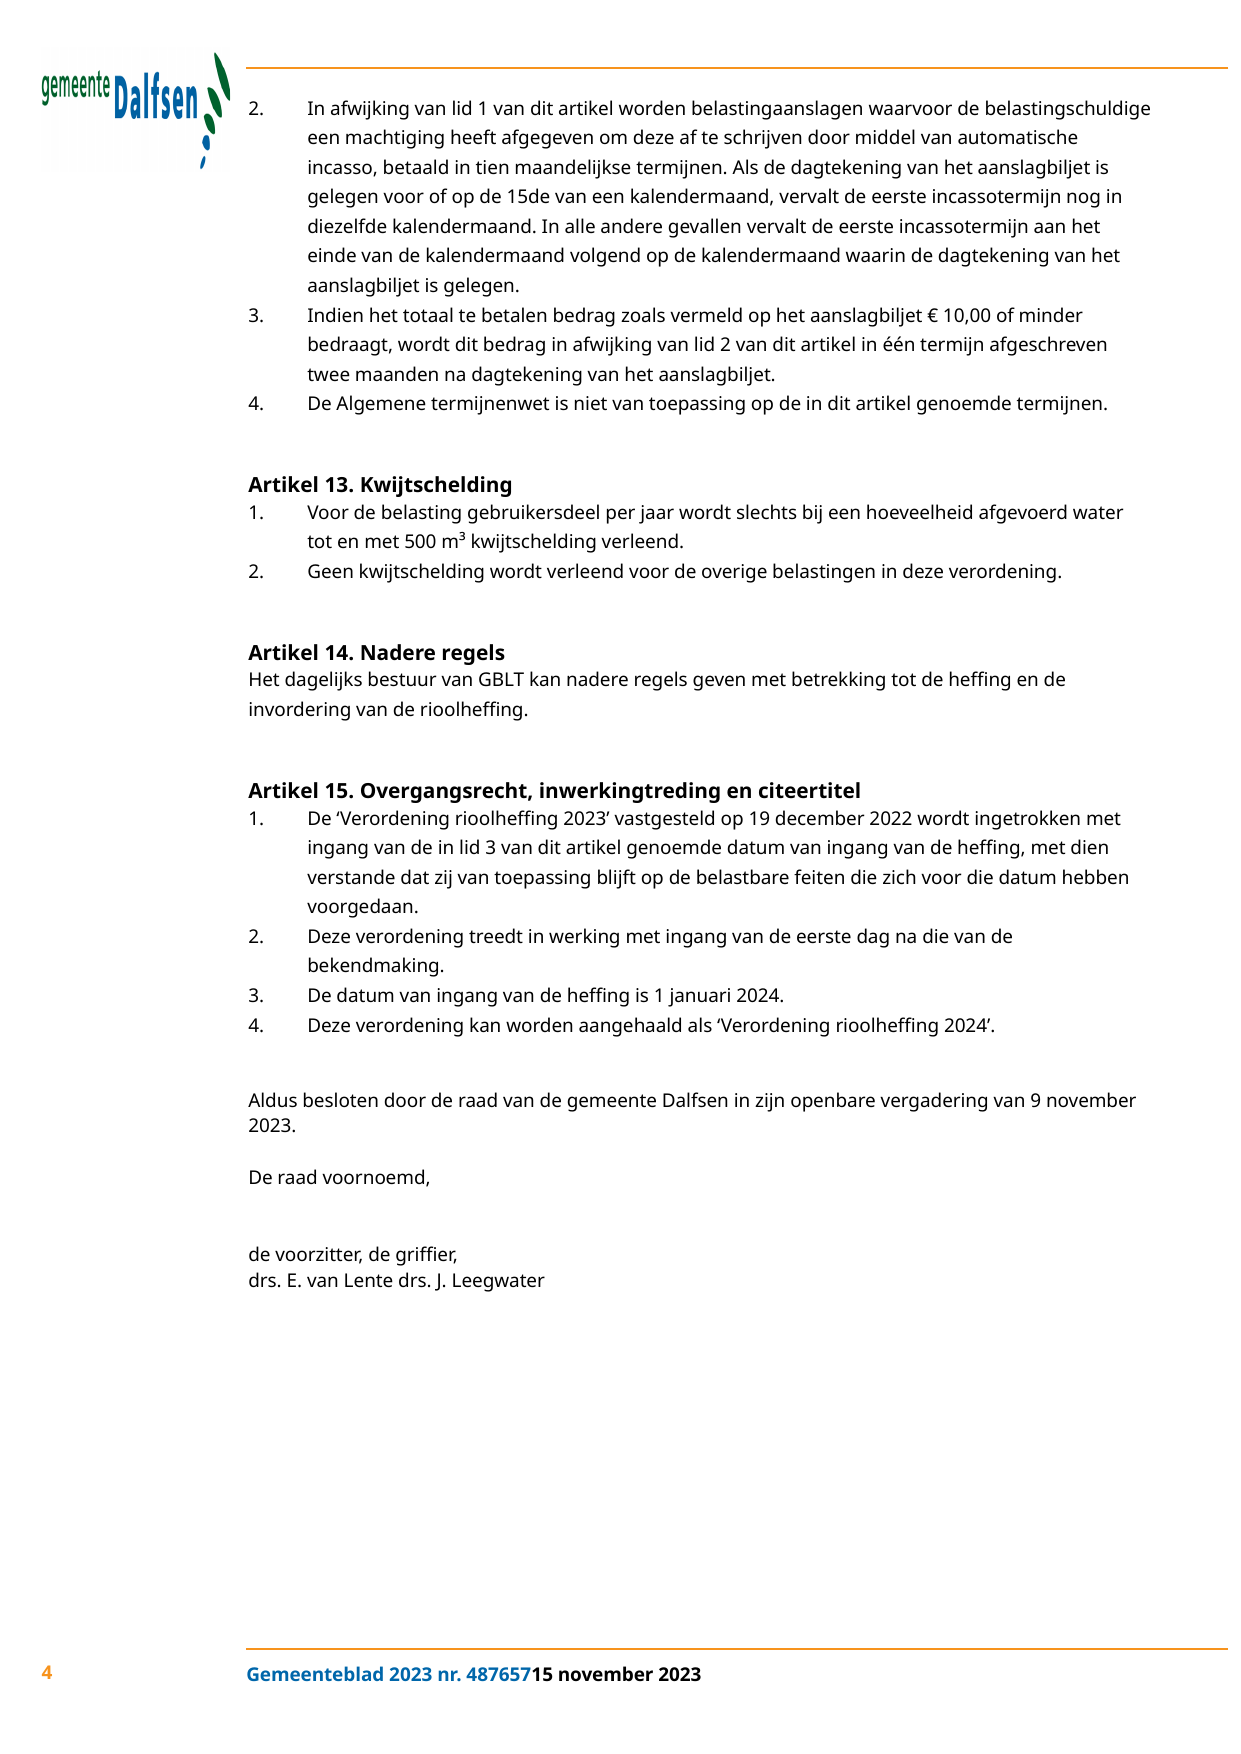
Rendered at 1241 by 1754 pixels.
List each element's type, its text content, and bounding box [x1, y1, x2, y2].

list De datum van ingang van de heffing is 1 januari 2024. [248, 982, 1152, 1008]
list Deze verordening kan worden aangehaald als ‘Verordening rioolheffing 2024’. [248, 1012, 1152, 1037]
list Voor de belasting gebruikersdeel per jaar wordt slechts bij een hoeveelheid afgevoerd water tot en met 500 m³ kwijtschelding verleend. [248, 499, 1152, 554]
text Artikel 14. Nadere regels [248, 638, 1152, 667]
text De raad voornoemd, [248, 1164, 1152, 1190]
list De ‘Verordening rioolheffing 2023’ vastgesteld op 19 december 2022 wordt ingetrokken met ingang van de in lid 3 van dit artikel genoemde datum van ingang van de heffing, met dien verstande dat zij van toepassing blijft op de belastbare feiten die zich voor die datum hebben voorgedaan. [248, 805, 1152, 919]
list Indien het totaal te betalen bedrag zoals vermeld op het aanslagbiljet € 10,00 of minder bedraagt, wordt dit bedrag in afwijking van lid 2 van dit artikel in één termijn afgeschreven twee maanden na dagtekening van het aanslagbiljet. [248, 302, 1152, 387]
picture [41, 47, 231, 172]
list In afwijking van lid 1 van dit artikel worden belastingaanslagen waarvoor de belastingschuldige een machtiging heeft afgegeven om deze af te schrijven door middel van automatische incasso, betaald in tien maandelijkse termijnen. Als de dagtekening van het aanslagbiljet is gelegen voor of op de 15de van een kalendermaand, vervalt de eerste incassotermijn nog in diezelfde kalendermaand. In alle andere gevallen vervalt de eerste incassotermijn aan het einde van de kalendermaand volgend op de kalendermaand waarin de dagtekening van het aanslagbiljet is gelegen. [248, 95, 1152, 298]
list Deze verordening treedt in werking met ingang van de eerste dag na die van de bekendmaking. [248, 923, 1152, 978]
list Geen kwijtschelding wordt verleend voor de overige belastingen in deze verordening. [248, 558, 1152, 584]
text de voorzitter, de griffier, [248, 1241, 1152, 1267]
text Aldus besloten door de raad van de gemeente Dalfsen in zijn openbare vergadering van 9 november 2023. [248, 1087, 1152, 1138]
text Artikel 13. Kwijtschelding [248, 471, 1152, 499]
text Het dagelijks bestuur van GBLT kan nadere regels geven met betrekking tot de heffing en de invordering van de rioolheffing. [248, 667, 1152, 722]
text drs. E. van Lente drs. J. Leegwater [248, 1267, 1152, 1293]
text Artikel 15. Overgangsrecht, inwerkingtreding en citeertitel [248, 776, 1152, 805]
list De Algemene termijnenwet is niet van toepassing op de in dit artikel genoemde termijnen. [248, 391, 1152, 416]
